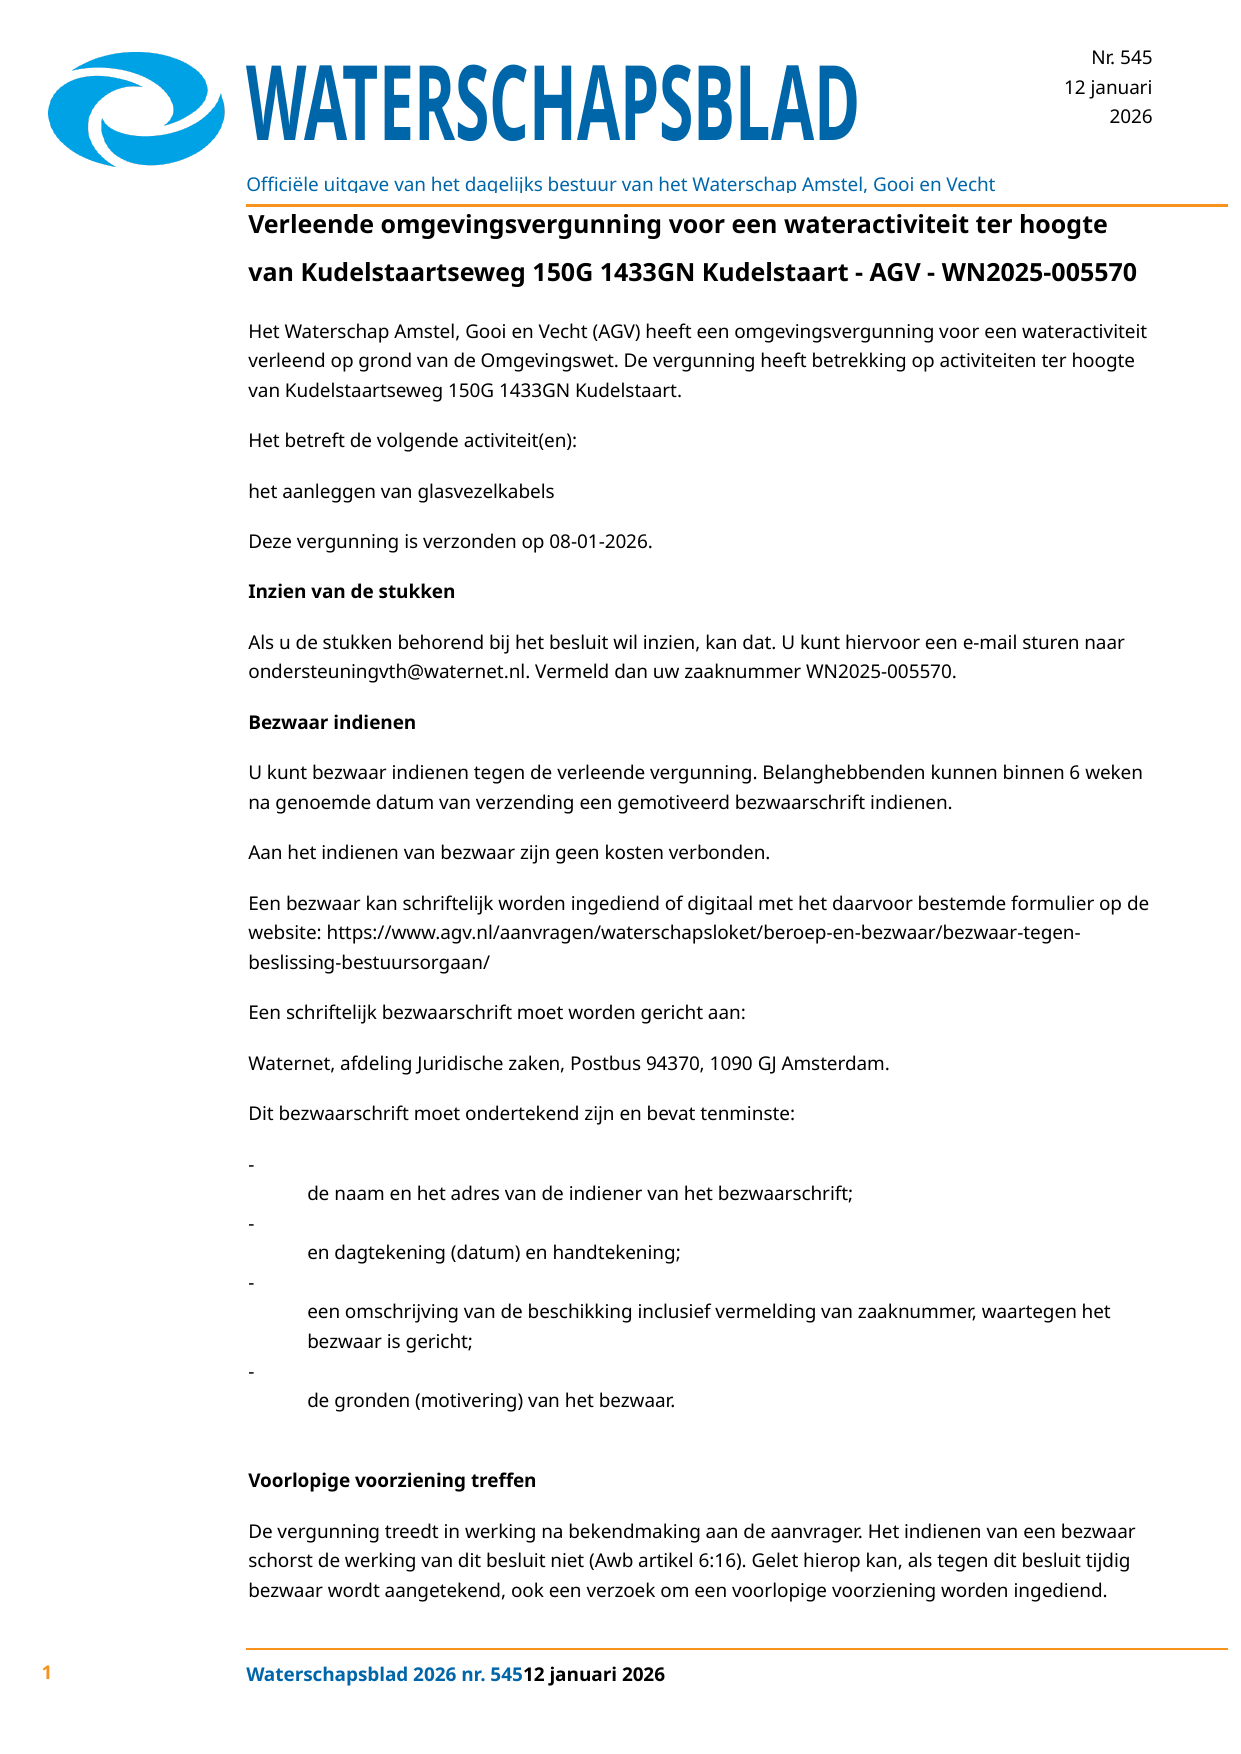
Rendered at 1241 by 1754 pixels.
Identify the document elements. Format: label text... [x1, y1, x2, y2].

text Verleende omgevingsvergunning voor een wateractiviteit ter hoogte van Kudelstaartseweg 150G 1433GN Kudelstaart - AGV - WN2025-005570 [248, 207, 1152, 288]
text Een bezwaar kan schriftelijk worden ingediend of digitaal met het daarvoor bestemde formulier op de website: https://www.agv.nl/aanvragen/waterschapsloket/beroep-en-bezwaar/bezwaar-tegen-beslissing-bestuursorgaan/ [248, 890, 1152, 975]
text het aanleggen van glasvezelkabels [248, 478, 1152, 504]
text De vergunning treedt in werking na bekendmaking aan de aanvrager. Het indienen van een bezwaar schorst de werking van dit besluit niet (Awb artikel 6:16). Gelet hierop kan, als tegen dit besluit tijdig bezwaar wordt aangetekend, ook een verzoek om een voorlopige voorziening worden ingediend. [248, 1518, 1152, 1603]
text Voorlopige voorziening treffen [248, 1467, 1152, 1493]
text Aan het indienen van bezwaar zijn geen kosten verbonden. [248, 839, 1152, 865]
text Het Waterschap Amstel, Gooi en Vecht (AGV) heeft een omgevingsvergunning voor een wateractiviteit verleend op grond van de Omgevingswet. De vergunning heeft betrekking op activiteiten ter hoogte van Kudelstaartseweg 150G 1433GN Kudelstaart. [248, 318, 1152, 403]
list een omschrijving van de beschikking inclusief vermelding van zaaknummer, waartegen het bezwaar is gericht; [248, 1299, 1152, 1354]
text Als u de stukken behorend bij het besluit wil inzien, kan dat. U kunt hiervoor een e-mail sturen naar ondersteuningvth@waternet.nl. Vermeld dan uw zaaknummer WN2025-005570. [248, 629, 1152, 684]
text Deze vergunning is verzonden op 08-01-2026. [248, 528, 1152, 554]
text Waternet, afdeling Juridische zaken, Postbus 94370, 1090 GJ Amsterdam. [248, 1050, 1152, 1076]
text Bezwaar indienen [248, 709, 1152, 735]
list de naam en het adres van de indiener van het bezwaarschrift; [248, 1180, 1152, 1206]
text Inzien van de stukken [248, 579, 1152, 604]
text Het betreft de volgende activiteit(en): [248, 427, 1152, 453]
text U kunt bezwaar indienen tegen de verleende vergunning. Belanghebbenden kunnen binnen 6 weken na genoemde datum van verzending een gemotiveerd bezwaarschrift indienen. [248, 759, 1152, 815]
text Een schriftelijk bezwaarschrift moet worden gericht aan: [248, 999, 1152, 1025]
list en dagtekening (datum) en handtekening; [248, 1239, 1152, 1265]
picture [41, 47, 231, 172]
text Dit bezwaarschrift moet ondertekend zijn en bevat tenminste: [248, 1100, 1152, 1126]
list de gronden (motivering) van het bezwaar. [248, 1387, 1152, 1413]
